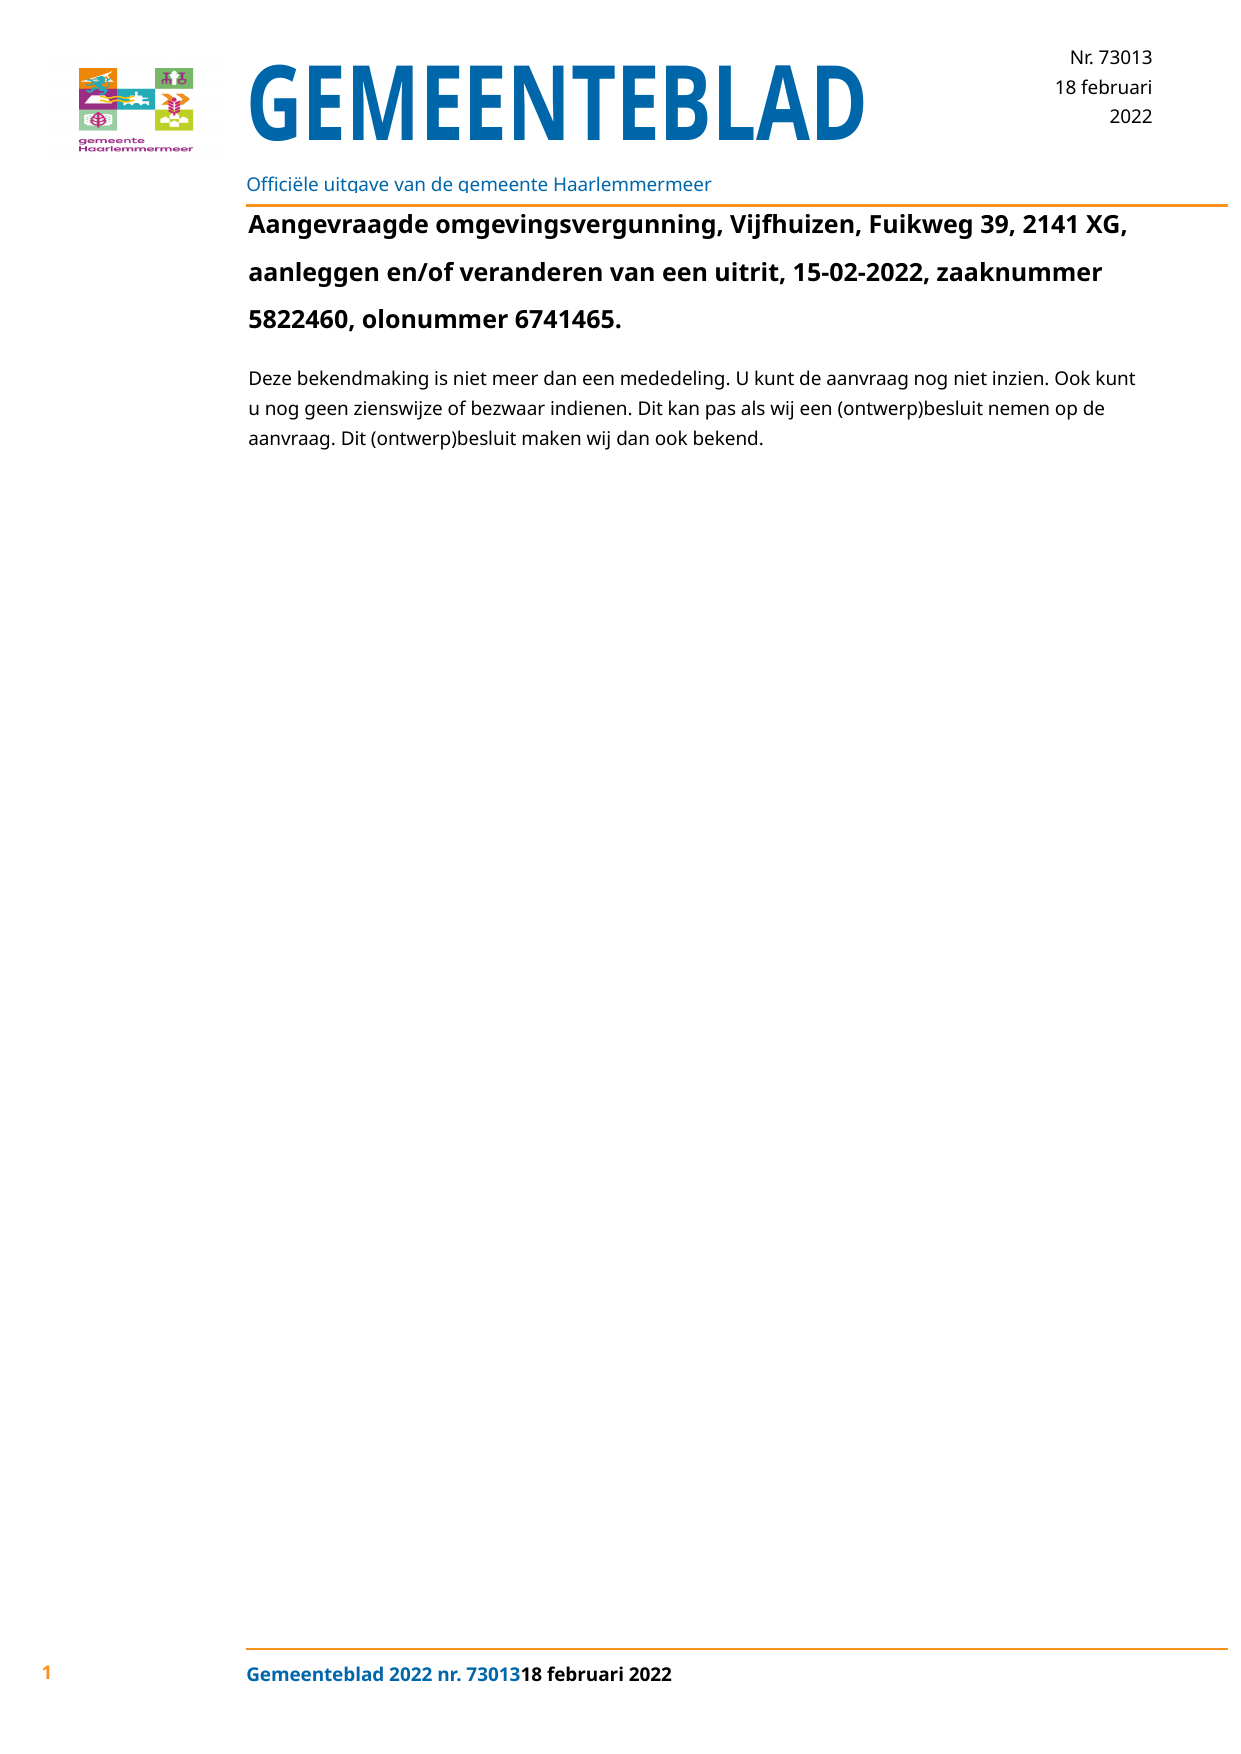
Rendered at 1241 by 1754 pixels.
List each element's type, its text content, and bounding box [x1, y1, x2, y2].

text Deze bekendmaking is niet meer dan een mededeling. U kunt de aanvraag nog niet inzien. Ook kunt u nog geen zienswijze of bezwaar indienen. Dit kan pas als wij een (ontwerp)besluit nemen op de aanvraag. Dit (ontwerp)besluit maken wij dan ook bekend. [248, 366, 1152, 450]
text Aangevraagde omgevingsvergunning, Vijfhuizen, Fuikweg 39, 2141 XG, aanleggen en/of veranderen van een uitrit, 15-02-2022, zaaknummer 5822460, olonummer 6741465. [248, 207, 1152, 336]
picture [41, 47, 231, 172]
